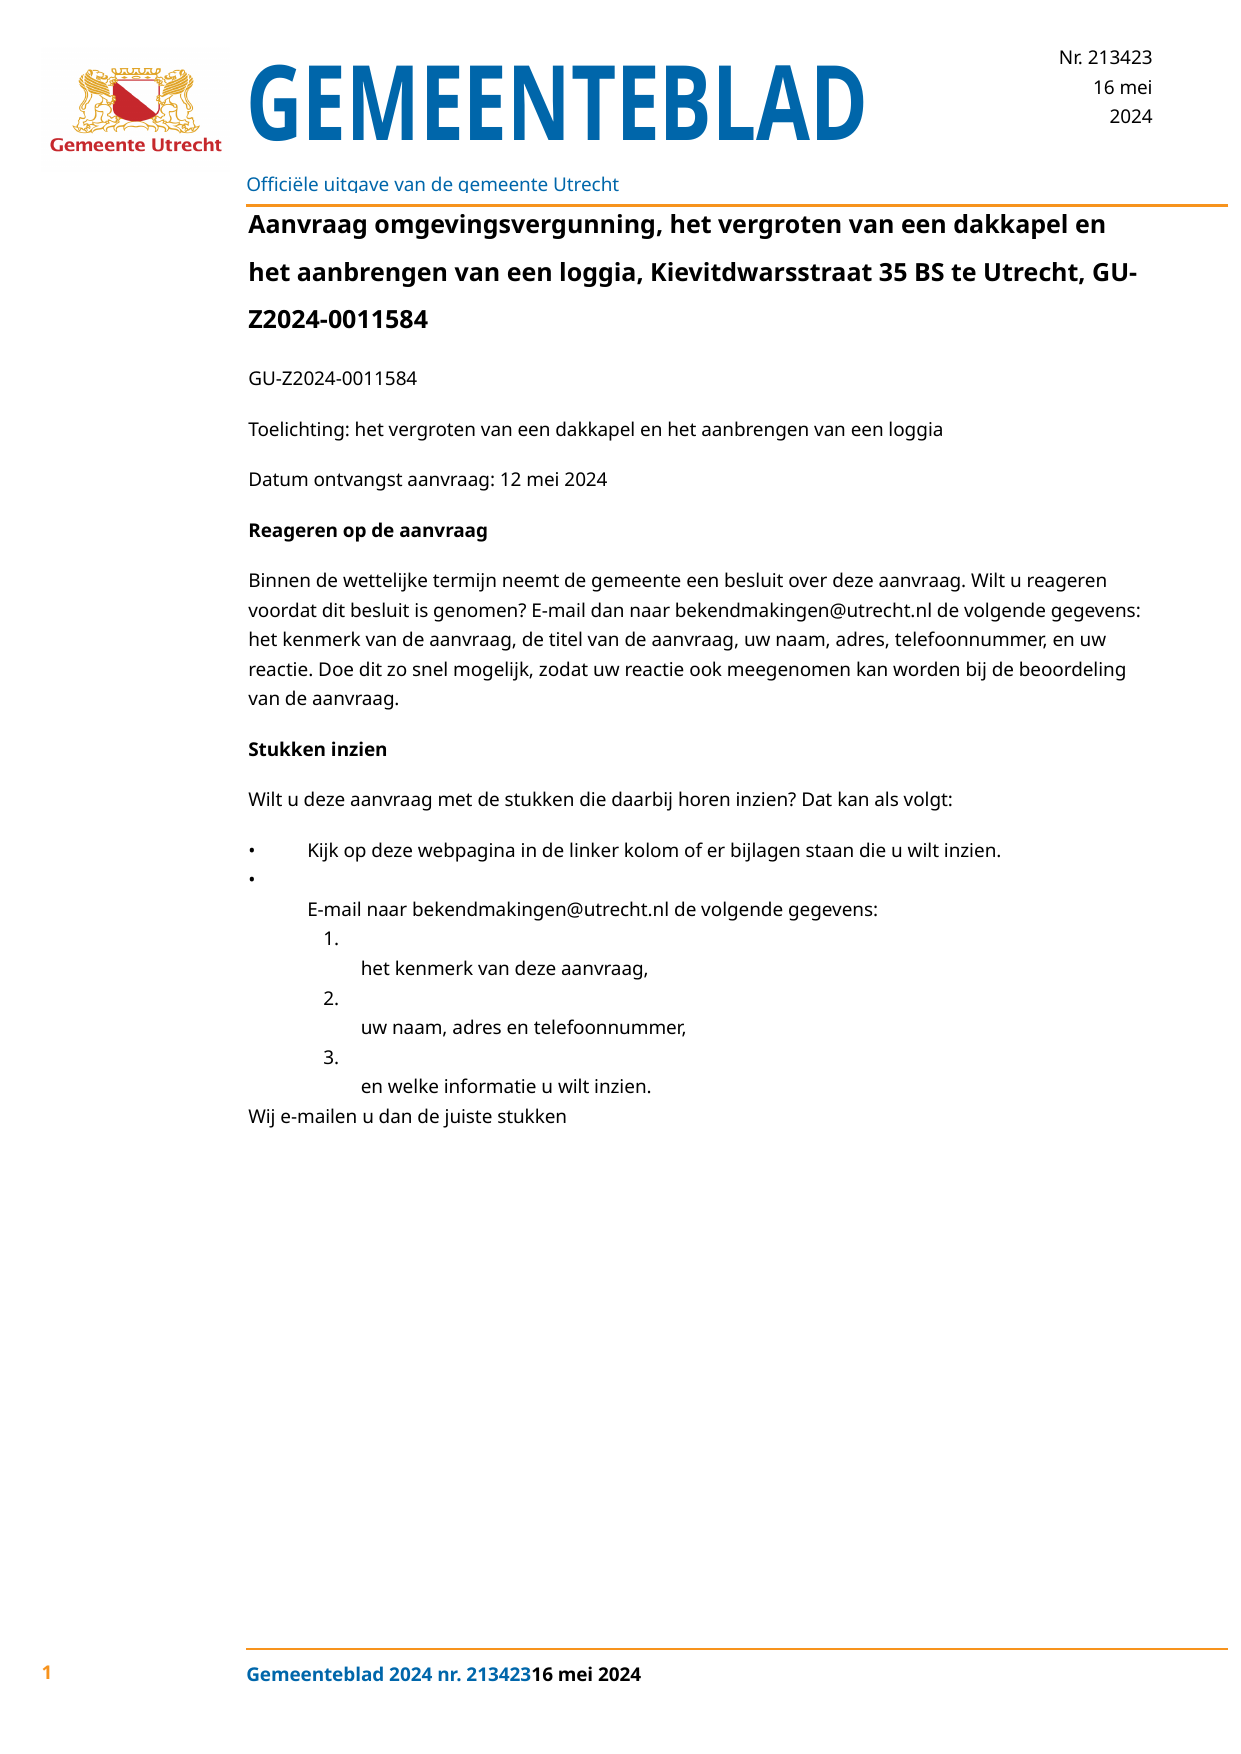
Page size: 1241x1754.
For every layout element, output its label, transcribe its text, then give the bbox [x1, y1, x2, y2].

text GU-Z2024-0011584 [248, 366, 1152, 391]
list E-mail naar bekendmakingen@utrecht.nl de volgende gegevens: [248, 896, 1152, 922]
text Aanvraag omgevingsvergunning, het vergroten van een dakkapel en het aanbrengen van een loggia, Kievitdwarsstraat 35 BS te Utrecht, GU-Z2024-0011584 [248, 207, 1152, 336]
text Wilt u deze aanvraag met de stukken die daarbij horen inzien? Dat kan als volgt: [248, 786, 1152, 812]
text Toelichting: het vergroten van een dakkapel en het aanbrengen van een loggia [248, 416, 1152, 442]
text Stukken inzien [248, 736, 1152, 762]
list en welke informatie u wilt inzien. [323, 1073, 1152, 1099]
picture [41, 47, 231, 172]
text Reageren op de aanvraag [248, 517, 1152, 542]
text Wij e-mailen u dan de juiste stukken [248, 1103, 1152, 1129]
list uw naam, adres en telefoonnummer, [323, 1014, 1152, 1040]
list het kenmerk van deze aanvraag, [323, 955, 1152, 981]
list Kijk op deze webpagina in de linker kolom of er bijlagen staan die u wilt inzien. [248, 837, 1152, 862]
text Binnen de wettelijke termijn neemt de gemeente een besluit over deze aanvraag. Wilt u reageren voordat dit besluit is genomen? E-mail dan naar bekendmakingen@utrecht.nl de volgende gegevens: het kenmerk van de aanvraag, de titel van de aanvraag, uw naam, adres, telefoonnummer, en uw reactie. Doe dit zo snel mogelijk, zodat uw reactie ook meegenomen kan worden bij de beoordeling van de aanvraag. [248, 567, 1152, 711]
text Datum ontvangst aanvraag: 12 mei 2024 [248, 466, 1152, 492]
